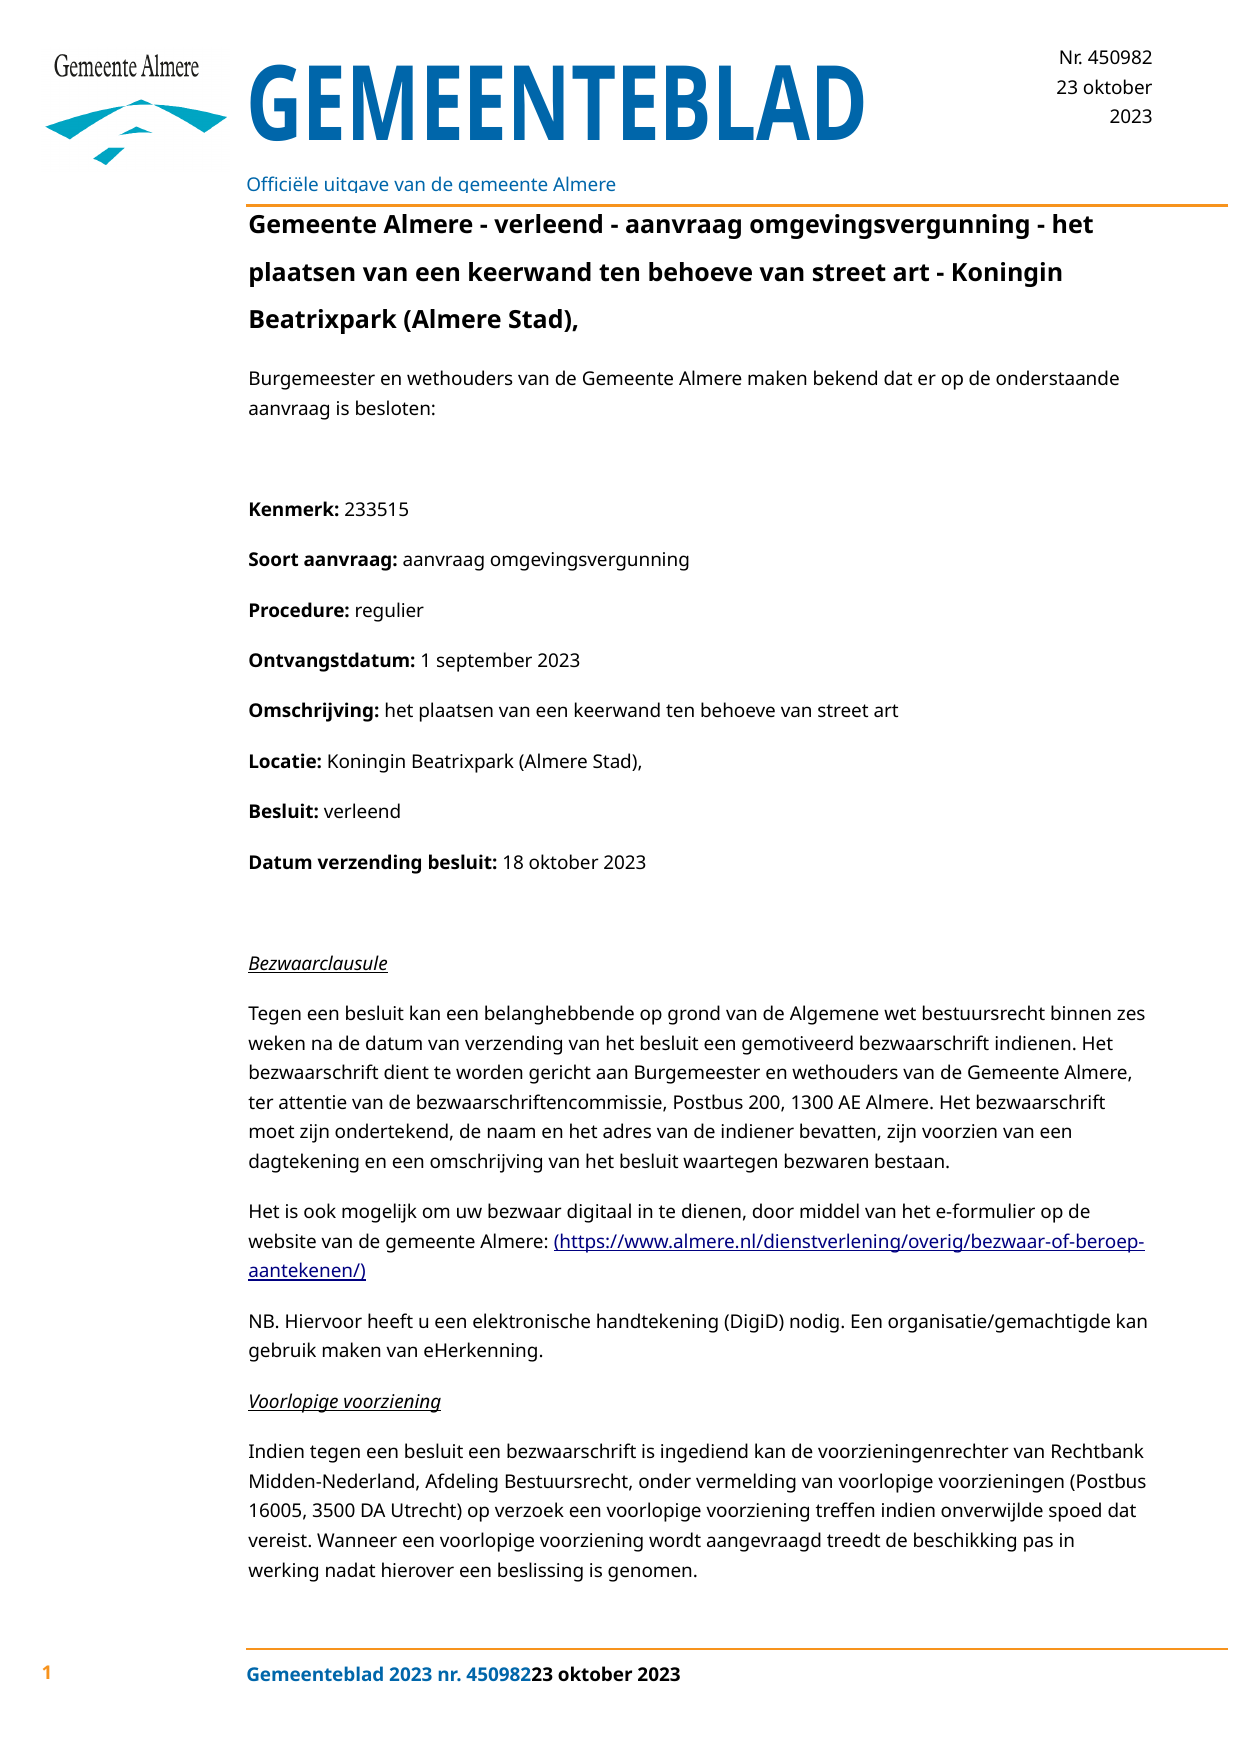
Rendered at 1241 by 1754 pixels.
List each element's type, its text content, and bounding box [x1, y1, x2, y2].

text Procedure: regulier [248, 597, 1152, 622]
text Gemeente Almere - verleend - aanvraag omgevingsvergunning - het plaatsen van een keerwand ten behoeve van street art - Koningin Beatrixpark (Almere Stad), [248, 207, 1152, 336]
text Kenmerk: 233515 [248, 496, 1152, 522]
text NB. Hiervoor heeft u een elektronische handtekening (DigiD) nodig. Een organisatie/gemachtigde kan gebruik maken van eHerkenning. [248, 1308, 1152, 1363]
text Datum verzending besluit: 18 oktober 2023 [248, 849, 1152, 874]
text Omschrijving: het plaatsen van een keerwand ten behoeve van street art [248, 698, 1152, 723]
text Soort aanvraag: aanvraag omgevingsvergunning [248, 546, 1152, 572]
text Indien tegen een besluit een bezwaarschrift is ingediend kan de voorzieningenrechter van Rechtbank Midden-Nederland, Afdeling Bestuursrecht, onder vermelding van voorlopige voorzieningen (Postbus 16005, 3500 DA Utrecht) op verzoek een voorlopige voorziening treffen indien onverwijlde spoed dat vereist. Wanneer een voorlopige voorziening wordt aangevraagd treedt de beschikking pas in werking nadat hierover een beslissing is genomen. [248, 1438, 1152, 1582]
picture [41, 47, 231, 172]
text Bezwaarclausule [248, 950, 1152, 975]
text Voorlopige voorziening [248, 1388, 1152, 1414]
text Burgemeester en wethouders van de Gemeente Almere maken bekend dat er op de onderstaande aanvraag is besloten: [248, 366, 1152, 421]
text Tegen een besluit kan een belanghebbende op grond van de Algemene wet bestuursrecht binnen zes weken na de datum van verzending van het besluit een gemotiveerd bezwaarschrift indienen. Het bezwaarschrift dient te worden gericht aan Burgemeester en wethouders van de Gemeente Almere, ter attentie van de bezwaarschriftencommissie, Postbus 200, 1300 AE Almere. Het bezwaarschrift moet zijn ondertekend, de naam en het adres van de indiener bevatten, zijn voorzien van een dagtekening en een omschrijving van het besluit waartegen bezwaren bestaan. [248, 1000, 1152, 1174]
text Ontvangstdatum: 1 september 2023 [248, 647, 1152, 673]
text Het is ook mogelijk om uw bezwaar digitaal in te dienen, door middel van het e-formulier op de website van de gemeente Almere: (https://www.almere.nl/dienstverlening/overig/bezwaar-of-beroep-aantekenen/) [248, 1198, 1152, 1283]
text Besluit: verleend [248, 798, 1152, 824]
text Locatie: Koningin Beatrixpark (Almere Stad), [248, 748, 1152, 774]
